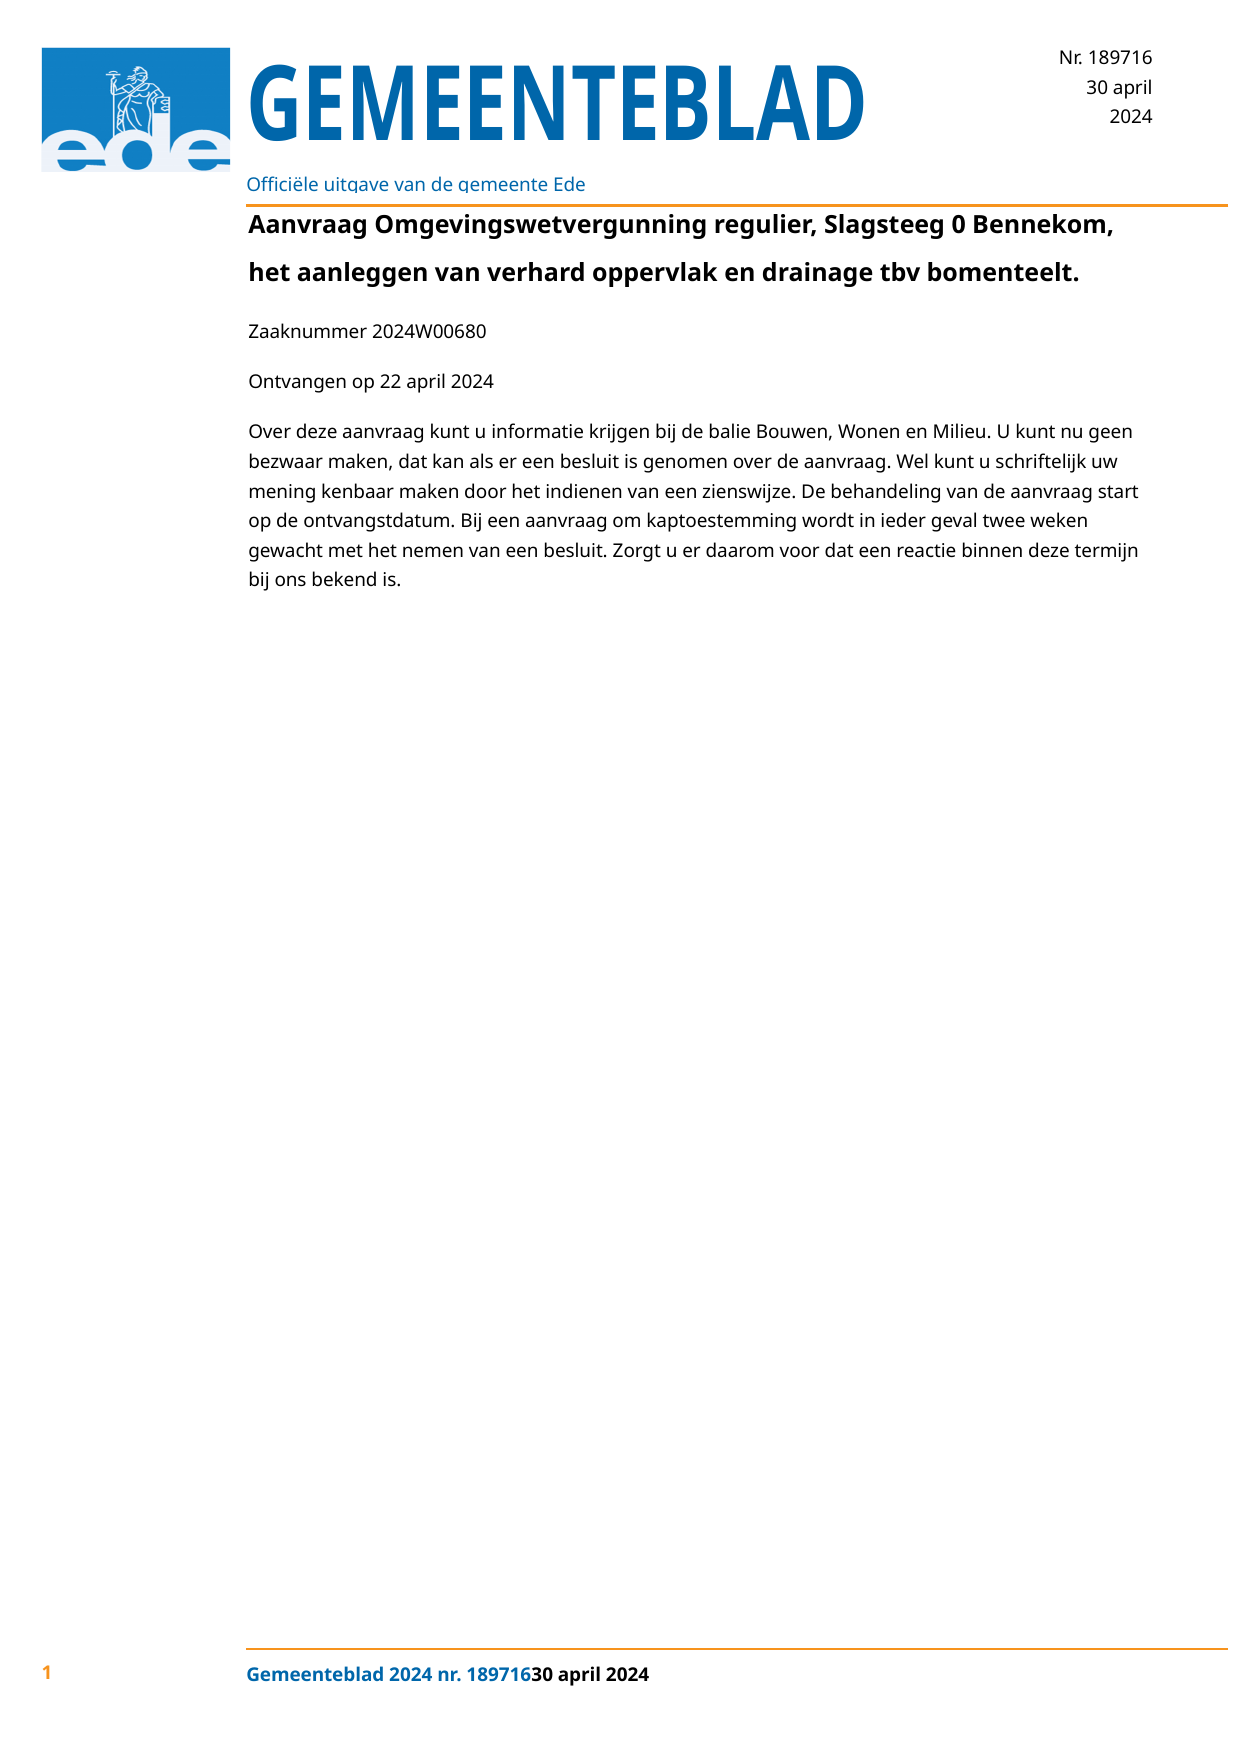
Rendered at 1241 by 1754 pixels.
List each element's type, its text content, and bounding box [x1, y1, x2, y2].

picture [41, 47, 231, 172]
text Over deze aanvraag kunt u informatie krijgen bij de balie Bouwen, Wonen en Milieu. U kunt nu geen bezwaar maken, dat kan als er een besluit is genomen over de aanvraag. Wel kunt u schriftelijk uw mening kenbaar maken door het indienen van een zienswijze. De behandeling van de aanvraag start op de ontvangstdatum. Bij een aanvraag om kaptoestemming wordt in ieder geval twee weken gewacht met het nemen van een besluit. Zorgt u er daarom voor dat een reactie binnen deze termijn bij ons bekend is. [248, 419, 1152, 592]
text Ontvangen op 22 april 2024 [248, 368, 1152, 394]
text Aanvraag Omgevingswetvergunning regulier, Slagsteeg 0 Bennekom, het aanleggen van verhard oppervlak en drainage tbv bomenteelt. [248, 207, 1152, 288]
text Zaaknummer 2024W00680 [248, 318, 1152, 344]
